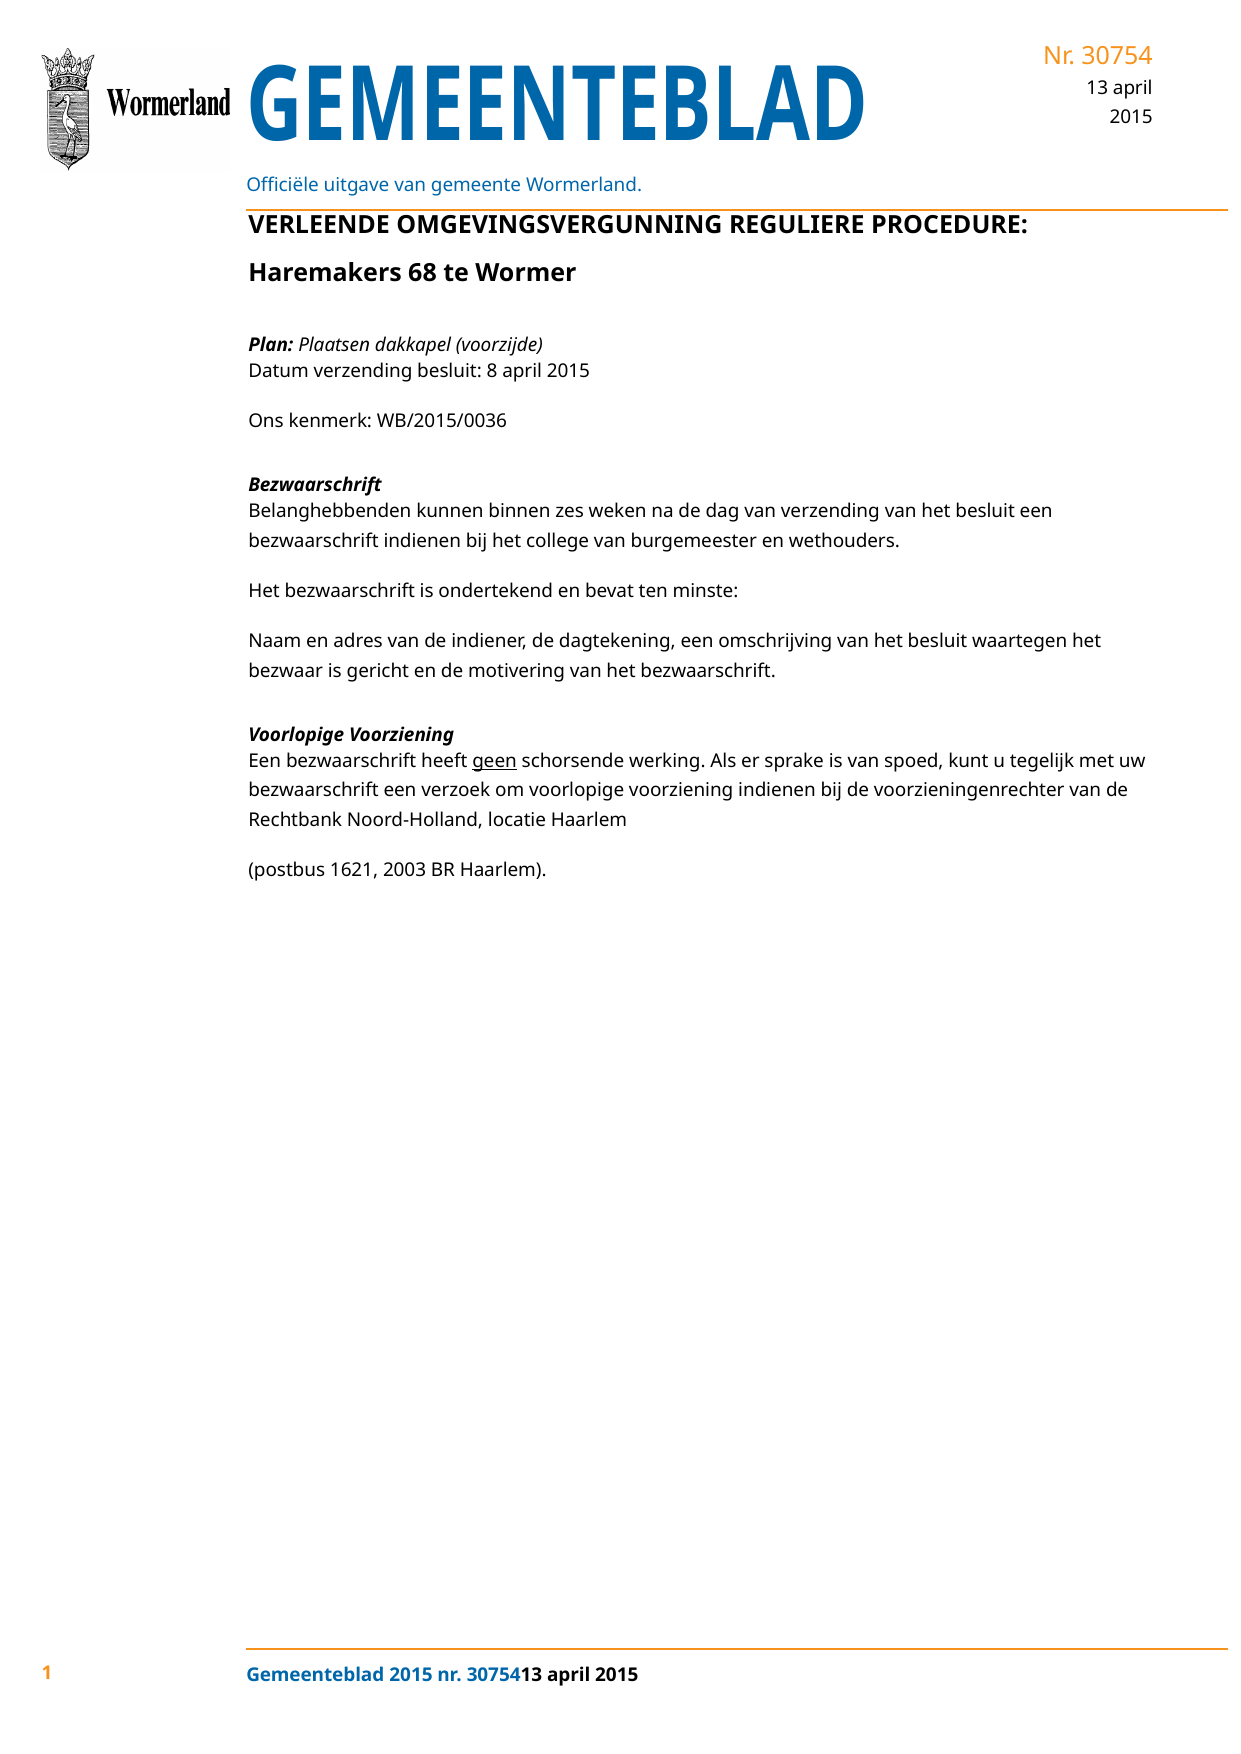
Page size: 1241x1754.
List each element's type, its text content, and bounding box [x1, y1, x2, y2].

text VERLEENDE OMGEVINGSVERGUNNING REGULIERE PROCEDURE: Haremakers 68 te Wormer [248, 211, 1152, 288]
text Een bezwaarschrift heeft geen schorsende werking. Als er sprake is van spoed, kunt u tegelijk met uw bezwaarschrift een verzoek om voorlopige voorziening indienen bij de voorzieningenrechter van de Rechtbank Noord-Holland, locatie Haarlem [248, 747, 1152, 832]
picture [41, 47, 231, 172]
text Het bezwaarschrift is ondertekend en bevat ten minste: [248, 577, 1152, 603]
text Ons kenmerk: WB/2015/0036 [248, 408, 1152, 433]
text Plan: Plaatsen dakkapel (voorzijde) [248, 331, 1152, 357]
text Bezwaarschrift [248, 472, 1152, 497]
text Voorlopige Voorziening [248, 721, 1152, 747]
text Belanghebbenden kunnen binnen zes weken na de dag van verzending van het besluit een bezwaarschrift indienen bij het college van burgemeester en wethouders. [248, 497, 1152, 553]
text Naam en adres van de indiener, de dagtekening, een omschrijving van het besluit waartegen het bezwaar is gericht en de motivering van het bezwaarschrift. [248, 628, 1152, 683]
text (postbus 1621, 2003 BR Haarlem). [248, 857, 1152, 882]
text Datum verzending besluit: 8 april 2015 [248, 357, 1152, 383]
